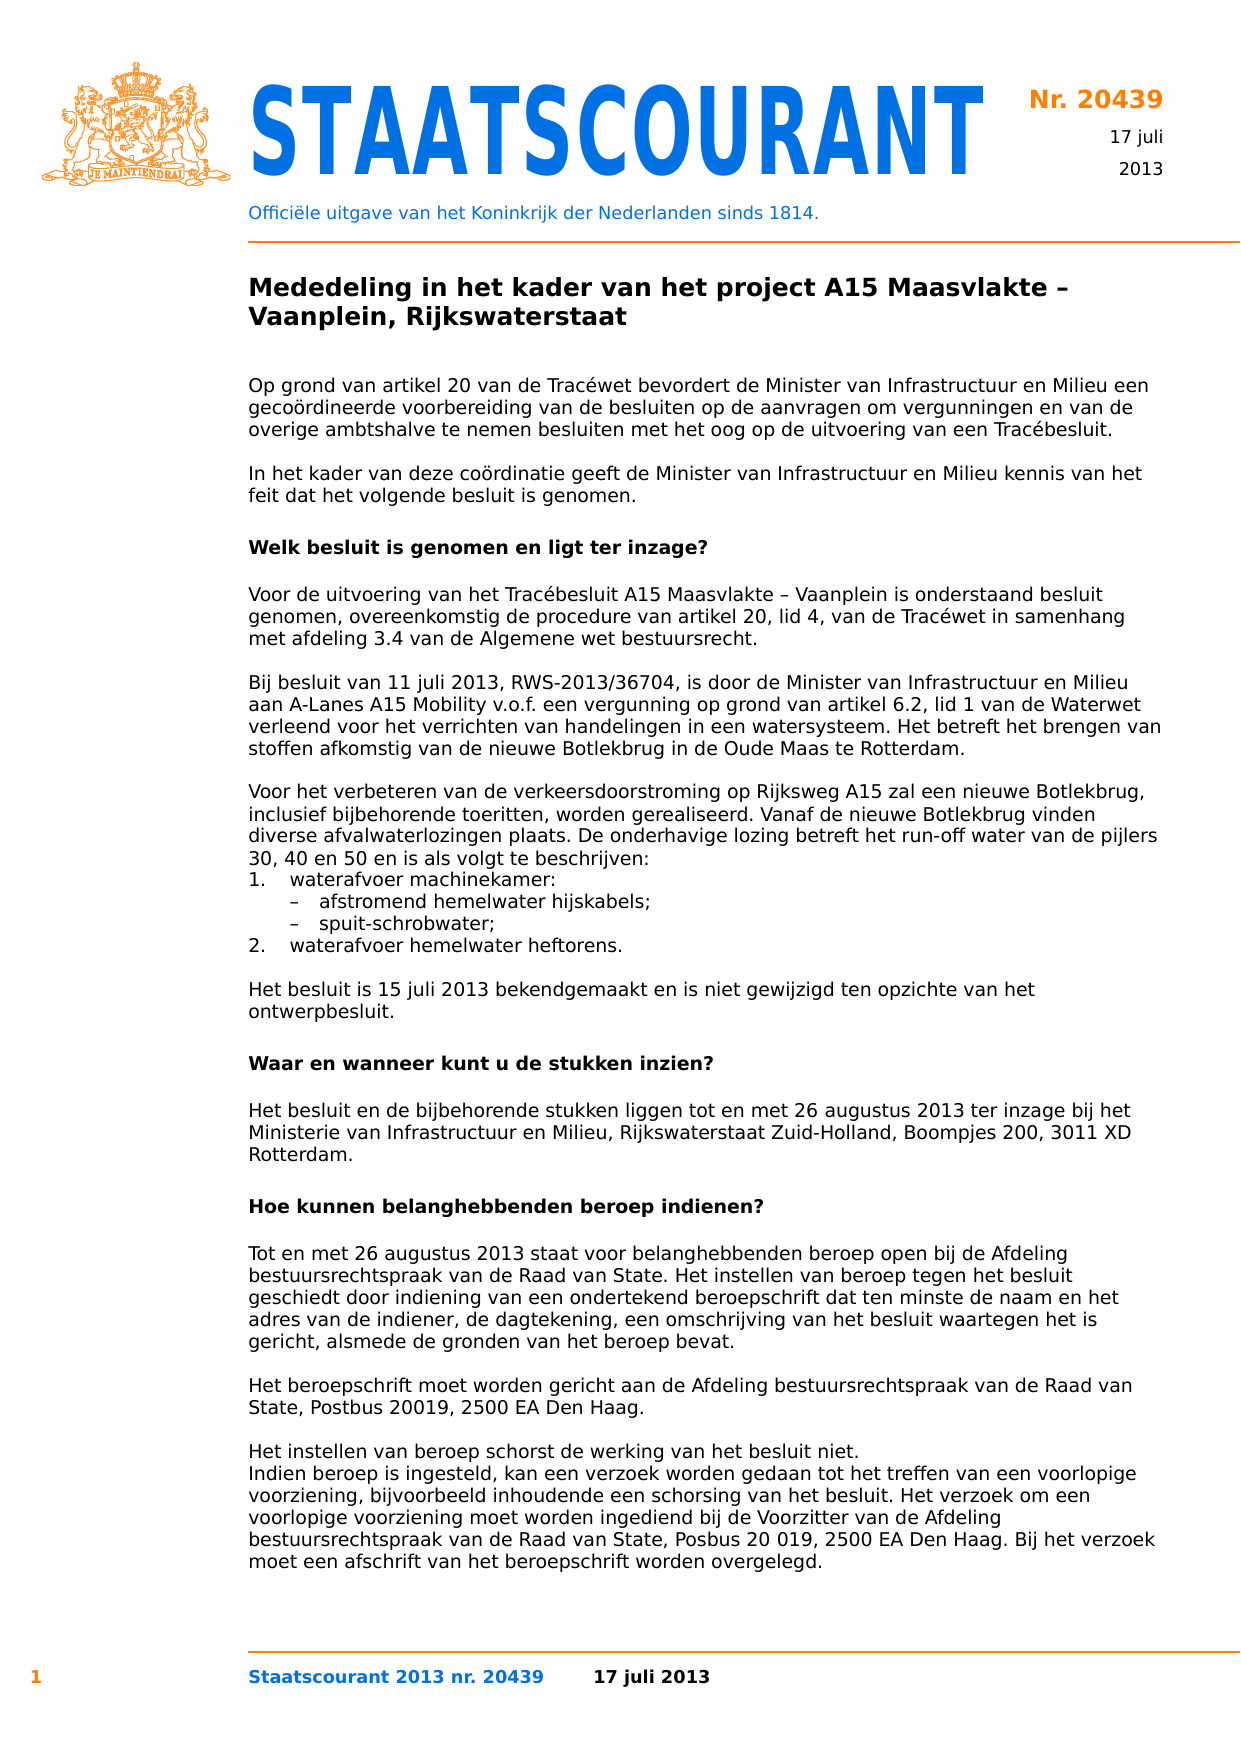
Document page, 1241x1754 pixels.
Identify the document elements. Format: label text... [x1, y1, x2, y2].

text Het beroepschrift moet worden gericht aan de Afdeling bestuursrechtspraak van de Raad van State, Postbus 20019, 2500 EA Den Haag. [248, 1375, 1163, 1419]
text Voor het verbeteren van de verkeersdoorstroming op Rijksweg A15 zal een nieuwe Botlekbrug, inclusief bijbehorende toeritten, worden gerealiseerd. Vanaf de nieuwe Botlekbrug vinden diverse afvalwaterlozingen plaats. De onderhavige lozing betreft het run-off water van de pijlers 30, 40 en 50 en is als volgt te beschrijven: [248, 781, 1163, 869]
subtitle Hoe kunnen belanghebbenden beroep indienen? [248, 1196, 1163, 1218]
text Het instellen van beroep schorst de werking van het besluit niet. [248, 1441, 1163, 1463]
text Indien beroep is ingesteld, kan een verzoek worden gedaan tot het treffen van een voorlopige voorziening, bijvoorbeeld inhoudende een schorsing van het besluit. Het verzoek om een voorlopige voorziening moet worden ingediend bij de Voorzitter van de Afdeling bestuursrechtspraak van de Raad van State, Posbus 20 019, 2500 EA Den Haag. Bij het verzoek moet een afschrift van het beroepschrift worden overgelegd. [248, 1463, 1163, 1572]
text 2. waterafvoer hemelwater heftorens. [248, 935, 1163, 957]
subtitle Mededeling in het kader van het project A15 Maasvlakte – Vaanplein, Rijkswaterstaat [248, 273, 1163, 331]
text Op grond van artikel 20 van de Tracéwet bevordert de Minister van Infrastructuur en Milieu een gecoördineerde voorbereiding van de besluiten op de aanvragen om vergunningen en van de overige ambtshalve te nemen besluiten met het oog op de uitvoering van een Tracébesluit. [248, 375, 1163, 441]
text Bij besluit van 11 juli 2013, RWS-2013/36704, is door de Minister van Infrastructuur en Milieu aan A-Lanes A15 Mobility v.o.f. een vergunning op grond van artikel 6.2, lid 1 van de Waterwet verleend voor het verrichten van handelingen in een watersysteem. Het betreft het brengen van stoffen afkomstig van de nieuwe Botlekbrug in de Oude Maas te Rotterdam. [248, 672, 1163, 759]
text Het besluit en de bijbehorende stukken liggen tot en met 26 augustus 2013 ter inzage bij het Ministerie van Infrastructuur en Milieu, Rijkswaterstaat Zuid-Holland, Boompjes 200, 3011 XD Rotterdam. [248, 1100, 1163, 1166]
text In het kader van deze coördinatie geeft de Minister van Infrastructuur en Milieu kennis van het feit dat het volgende besluit is genomen. [248, 463, 1163, 507]
text Het besluit is 15 juli 2013 bekendgemaakt en is niet gewijzigd ten opzichte van het ontwerpbesluit. [248, 979, 1163, 1023]
table_header Nr. 20439 [998, 62, 1240, 121]
table_header [25, 62, 248, 241]
text – afstromend hemelwater hijskabels; [289, 891, 1163, 913]
subtitle Welk besluit is genomen en ligt ter inzage? [248, 537, 1163, 559]
table_cell 2013 [998, 153, 1240, 203]
table_header STAATSCOURANT [248, 62, 998, 203]
text Voor de uitvoering van het Tracébesluit A15 Maasvlakte – Vaanplein is onderstaand besluit genomen, overeenkomstig de procedure van artikel 20, lid 4, van de Tracéwet in samenhang met afdeling 3.4 van de Algemene wet bestuursrecht. [248, 584, 1163, 650]
text Tot en met 26 augustus 2013 staat voor belanghebbenden beroep open bij de Afdeling bestuursrechtspraak van de Raad van State. Het instellen van beroep tegen het besluit geschiedt door indiening van een ondertekend beroepschrift dat ten minste de naam en het adres van de indiener, de dagtekening, een omschrijving van het besluit waartegen het is gericht, alsmede de gronden van het beroep bevat. [248, 1243, 1163, 1353]
text 1. waterafvoer machinekamer: [248, 869, 1163, 891]
table_cell Officiële uitgave van het Koninkrijk der Nederlanden sinds 1814. [248, 203, 1240, 241]
picture [41, 62, 231, 186]
table_cell 17 juli [998, 121, 1240, 153]
subtitle Waar en wanneer kunt u de stukken inzien? [248, 1053, 1163, 1075]
text – spuit-schrobwater; [289, 913, 1163, 935]
